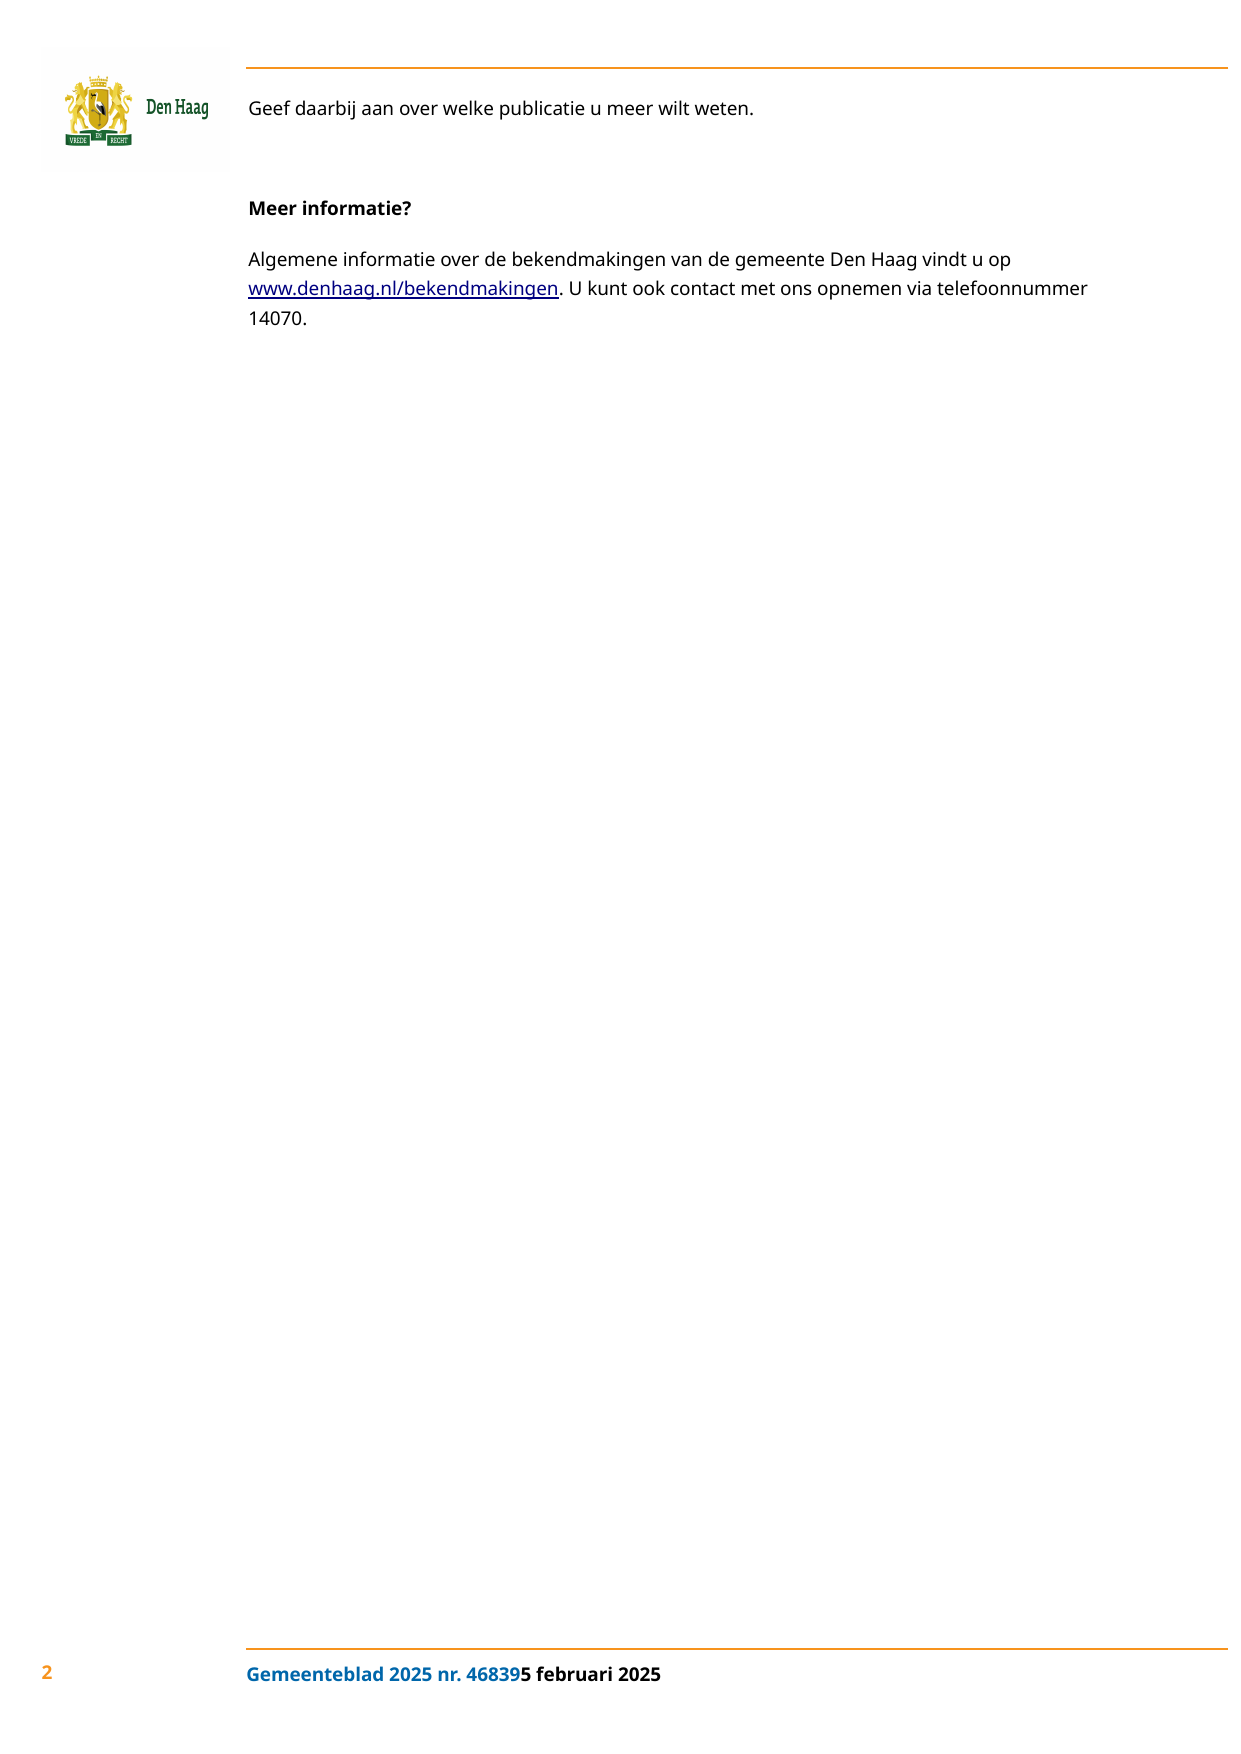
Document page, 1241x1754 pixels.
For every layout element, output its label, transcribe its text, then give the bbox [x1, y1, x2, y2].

text Geef daarbij aan over welke publicatie u meer wilt weten. [248, 95, 1152, 121]
picture [41, 47, 231, 172]
text Algemene informatie over de bekendmakingen van de gemeente Den Haag vindt u op www.denhaag.nl/bekendmakingen. U kunt ook contact met ons opnemen via telefoonnummer 14070. [248, 246, 1152, 331]
text Meer informatie? [248, 196, 1152, 221]
